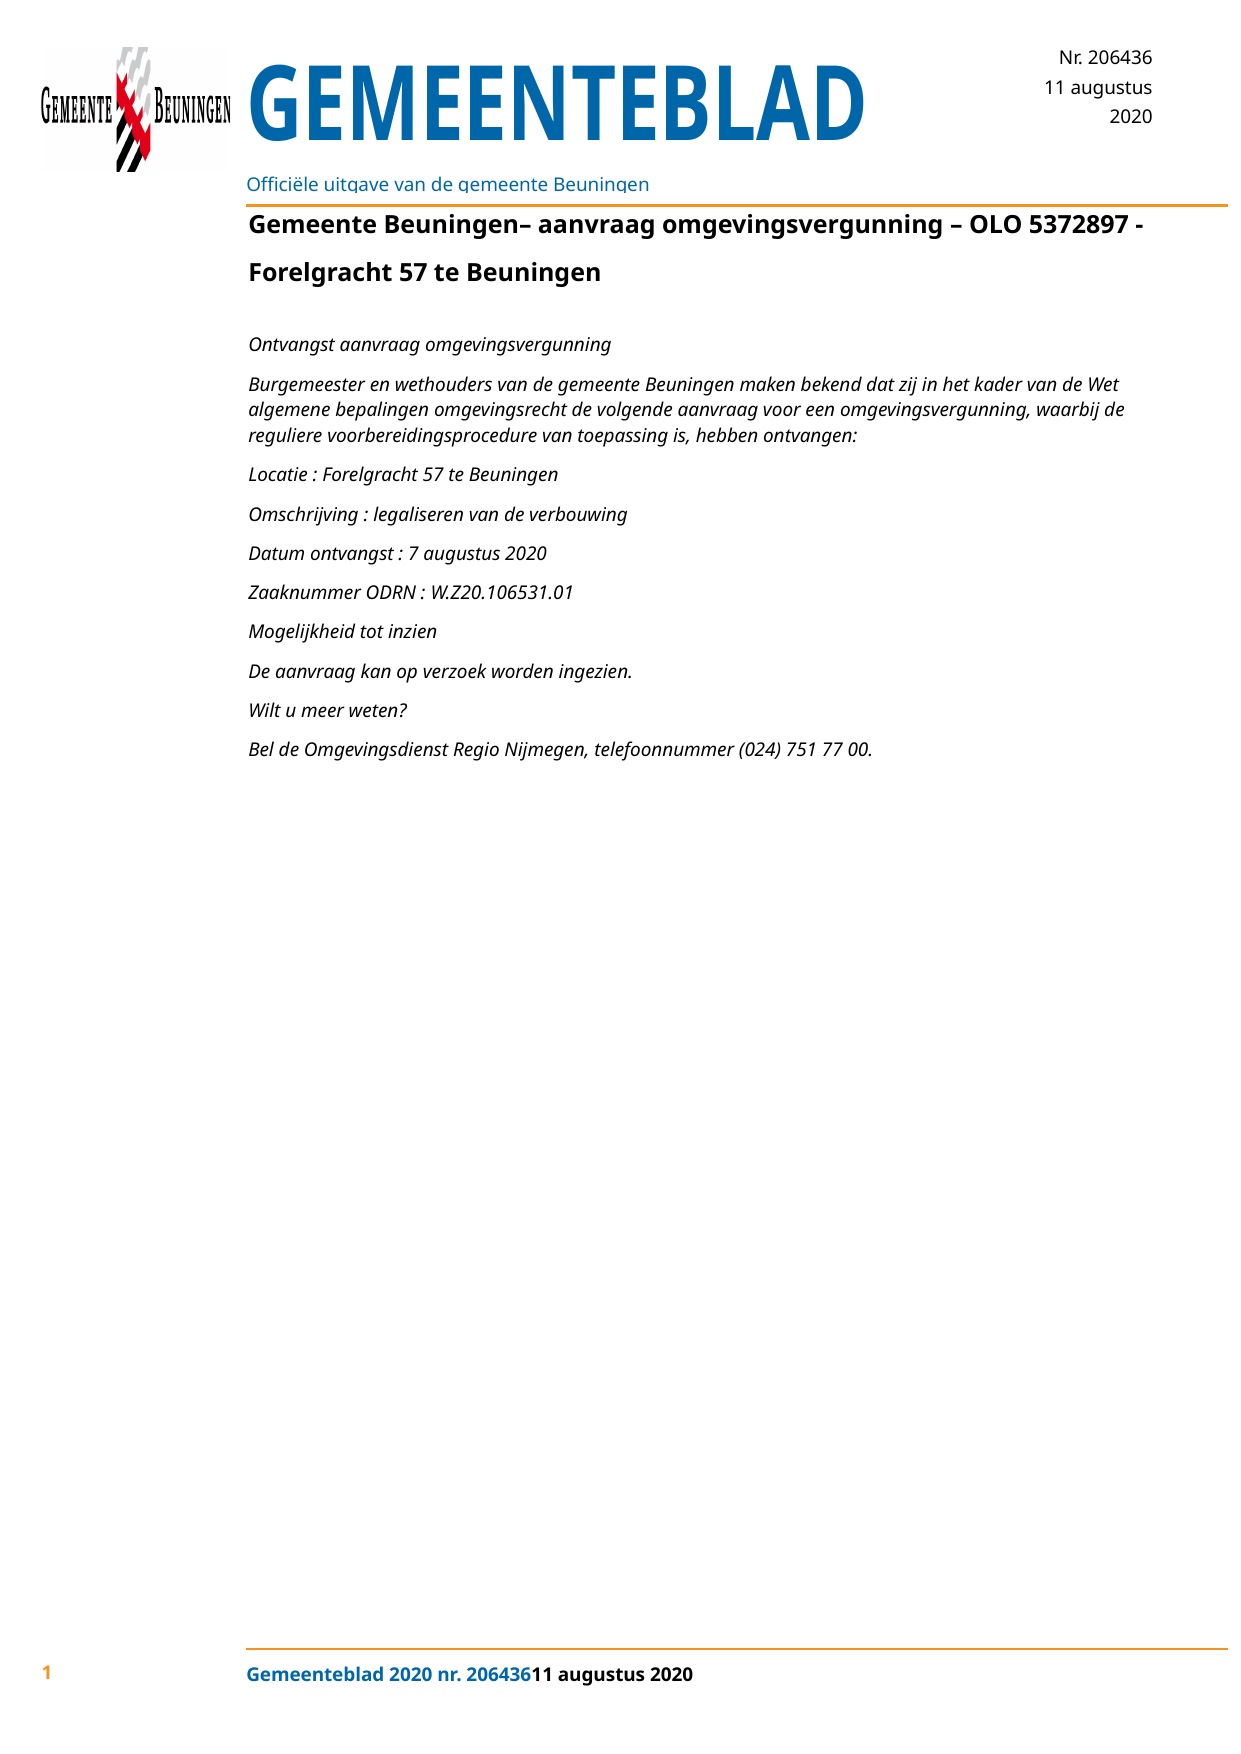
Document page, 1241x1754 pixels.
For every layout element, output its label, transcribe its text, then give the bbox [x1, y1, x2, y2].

text De aanvraag kan op verzoek worden ingezien. [248, 658, 1152, 683]
text Locatie : Forelgracht 57 te Beuningen [248, 461, 1152, 487]
picture [41, 47, 231, 172]
text Datum ontvangst : 7 augustus 2020 [248, 540, 1152, 566]
text Omschrijving : legaliseren van de verbouwing [248, 501, 1152, 526]
text Burgemeester en wethouders van de gemeente Beuningen maken bekend dat zij in het kader van de Wet algemene bepalingen omgevingsrecht de volgende aanvraag voor een omgevingsvergunning, waarbij de reguliere voorbereidingsprocedure van toepassing is, hebben ontvangen: [248, 371, 1152, 448]
text Zaaknummer ODRN : W.Z20.106531.01 [248, 579, 1152, 605]
text Ontvangst aanvraag omgevingsvergunning [248, 331, 1152, 357]
text Gemeente Beuningen– aanvraag omgevingsvergunning – OLO 5372897 - Forelgracht 57 te Beuningen [248, 207, 1152, 288]
text Mogelijkheid tot inzien [248, 618, 1152, 644]
text Bel de Omgevingsdienst Regio Nijmegen, telefoonnummer (024) 751 77 00. [248, 736, 1152, 762]
text Wilt u meer weten? [248, 697, 1152, 723]
